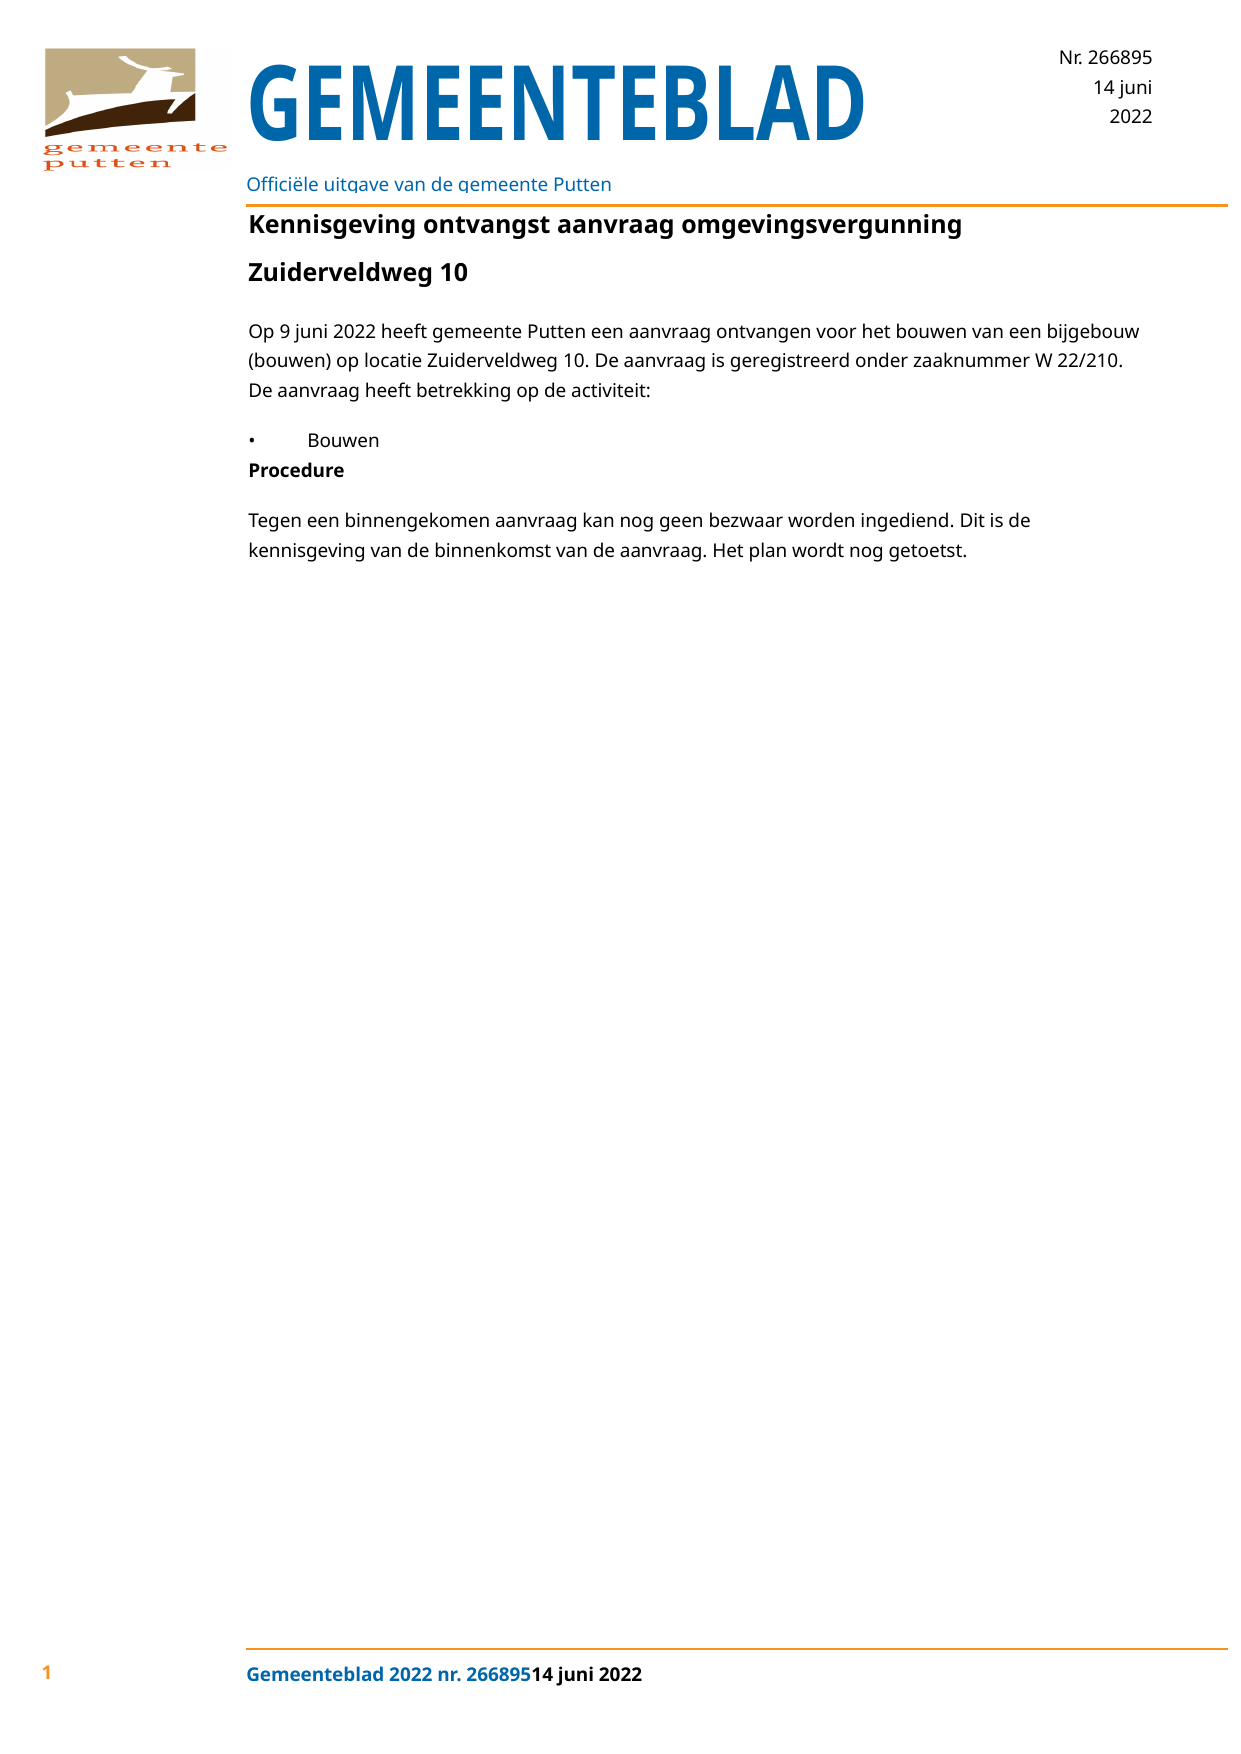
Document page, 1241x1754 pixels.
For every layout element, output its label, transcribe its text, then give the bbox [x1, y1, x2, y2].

list Bouwen [248, 427, 1152, 453]
text Op 9 juni 2022 heeft gemeente Putten een aanvraag ontvangen voor het bouwen van een bijgebouw (bouwen) op locatie Zuiderveldweg 10. De aanvraag is geregistreerd onder zaaknummer W 22/210. De aanvraag heeft betrekking op de activiteit: [248, 318, 1152, 403]
text Procedure [248, 457, 1152, 483]
text Kennisgeving ontvangst aanvraag omgevingsvergunning Zuiderveldweg 10 [248, 207, 1152, 288]
text Tegen een binnengekomen aanvraag kan nog geen bezwaar worden ingediend. Dit is de kennisgeving van de binnenkomst van de aanvraag. Het plan wordt nog getoetst. [248, 507, 1152, 563]
picture [41, 47, 231, 172]
